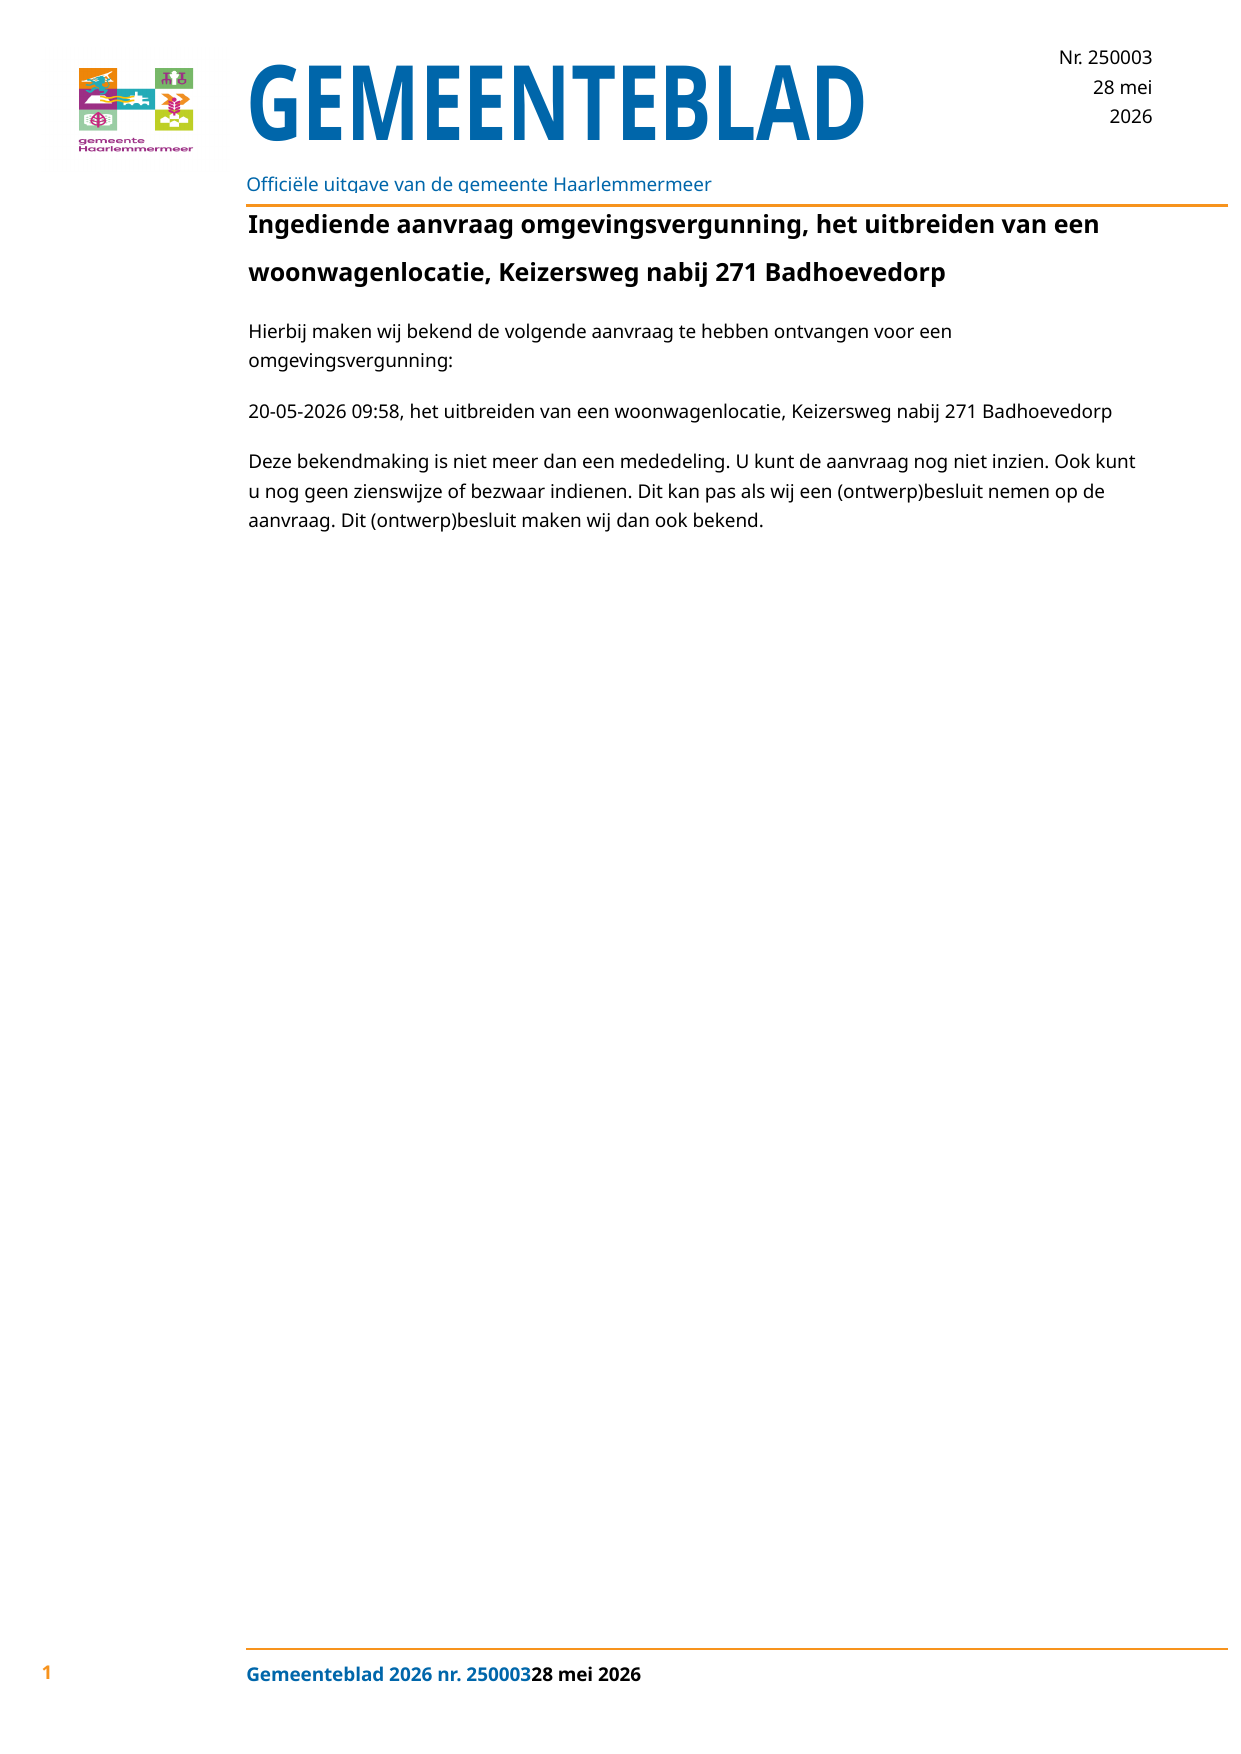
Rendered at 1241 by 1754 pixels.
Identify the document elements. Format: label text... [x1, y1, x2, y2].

picture [41, 47, 231, 172]
text Deze bekendmaking is niet meer dan een mededeling. U kunt de aanvraag nog niet inzien. Ook kunt u nog geen zienswijze of bezwaar indienen. Dit kan pas als wij een (ontwerp)besluit nemen op de aanvraag. Dit (ontwerp)besluit maken wij dan ook bekend. [248, 448, 1152, 533]
text Hierbij maken wij bekend de volgende aanvraag te hebben ontvangen voor een omgevingsvergunning: [248, 318, 1152, 373]
text 20-05-2026 09:58, het uitbreiden van een woonwagenlocatie, Keizersweg nabij 271 Badhoevedorp [248, 398, 1152, 424]
text Ingediende aanvraag omgevingsvergunning, het uitbreiden van een woonwagenlocatie, Keizersweg nabij 271 Badhoevedorp [248, 207, 1152, 288]
